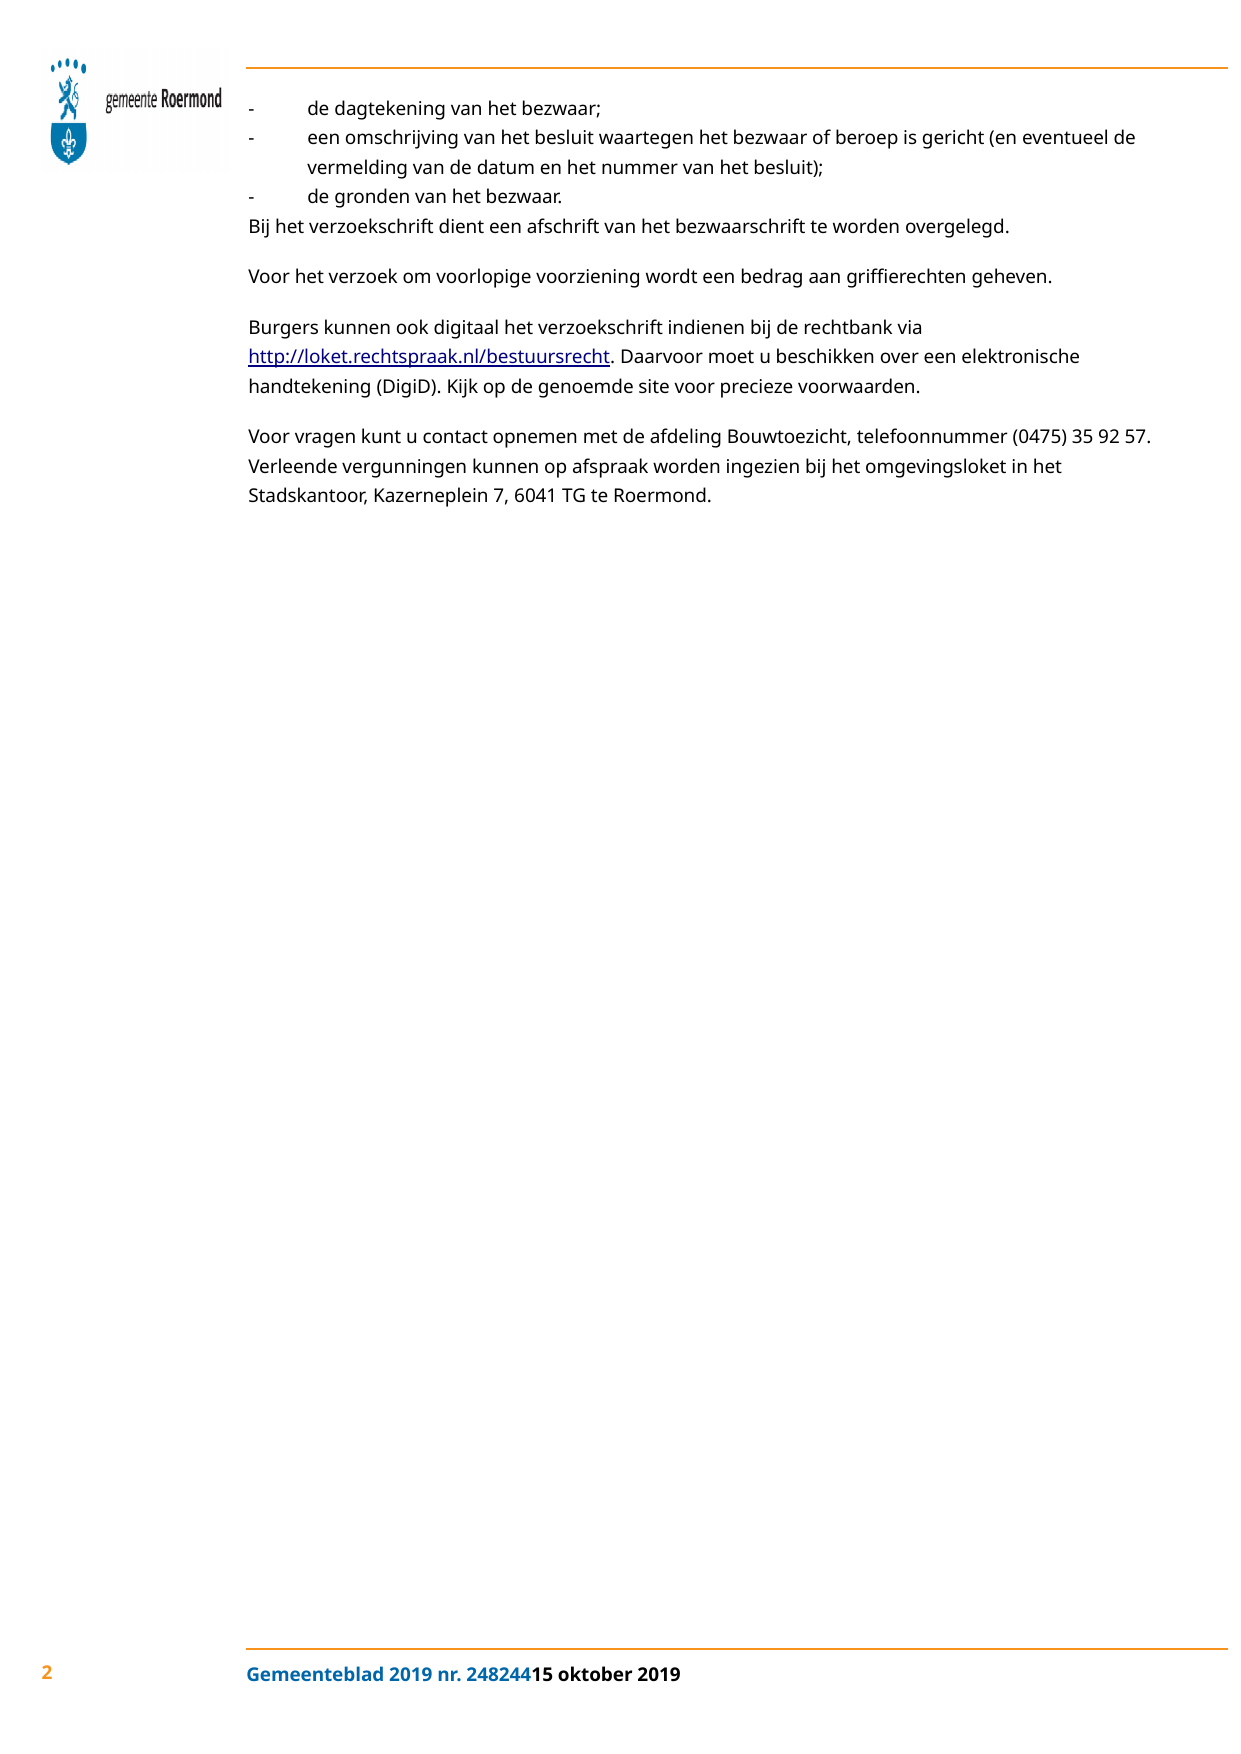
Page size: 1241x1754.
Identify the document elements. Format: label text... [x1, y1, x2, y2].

text Voor het verzoek om voorlopige voorziening wordt een bedrag aan griffierechten geheven. [248, 263, 1152, 289]
list de gronden van het bezwaar. [248, 183, 1152, 209]
text Burgers kunnen ook digitaal het verzoekschrift indienen bij de rechtbank via http://loket.rechtspraak.nl/bestuursrecht. Daarvoor moet u beschikken over een elektronische handtekening (DigiD). Kijk op de genoemde site voor precieze voorwaarden. [248, 314, 1152, 399]
text Bij het verzoekschrift dient een afschrift van het bezwaarschrift te worden overgelegd. [248, 213, 1152, 239]
list de dagtekening van het bezwaar; [248, 95, 1152, 121]
list een omschrijving van het besluit waartegen het bezwaar of beroep is gericht (en eventueel de vermelding van de datum en het nummer van het besluit); [248, 124, 1152, 180]
picture [41, 47, 231, 172]
text Voor vragen kunt u contact opnemen met de afdeling Bouwtoezicht, telefoonnummer (0475) 35 92 57. Verleende vergunningen kunnen op afspraak worden ingezien bij het omgevingsloket in het Stadskantoor, Kazerneplein 7, 6041 TG te Roermond. [248, 423, 1152, 508]
